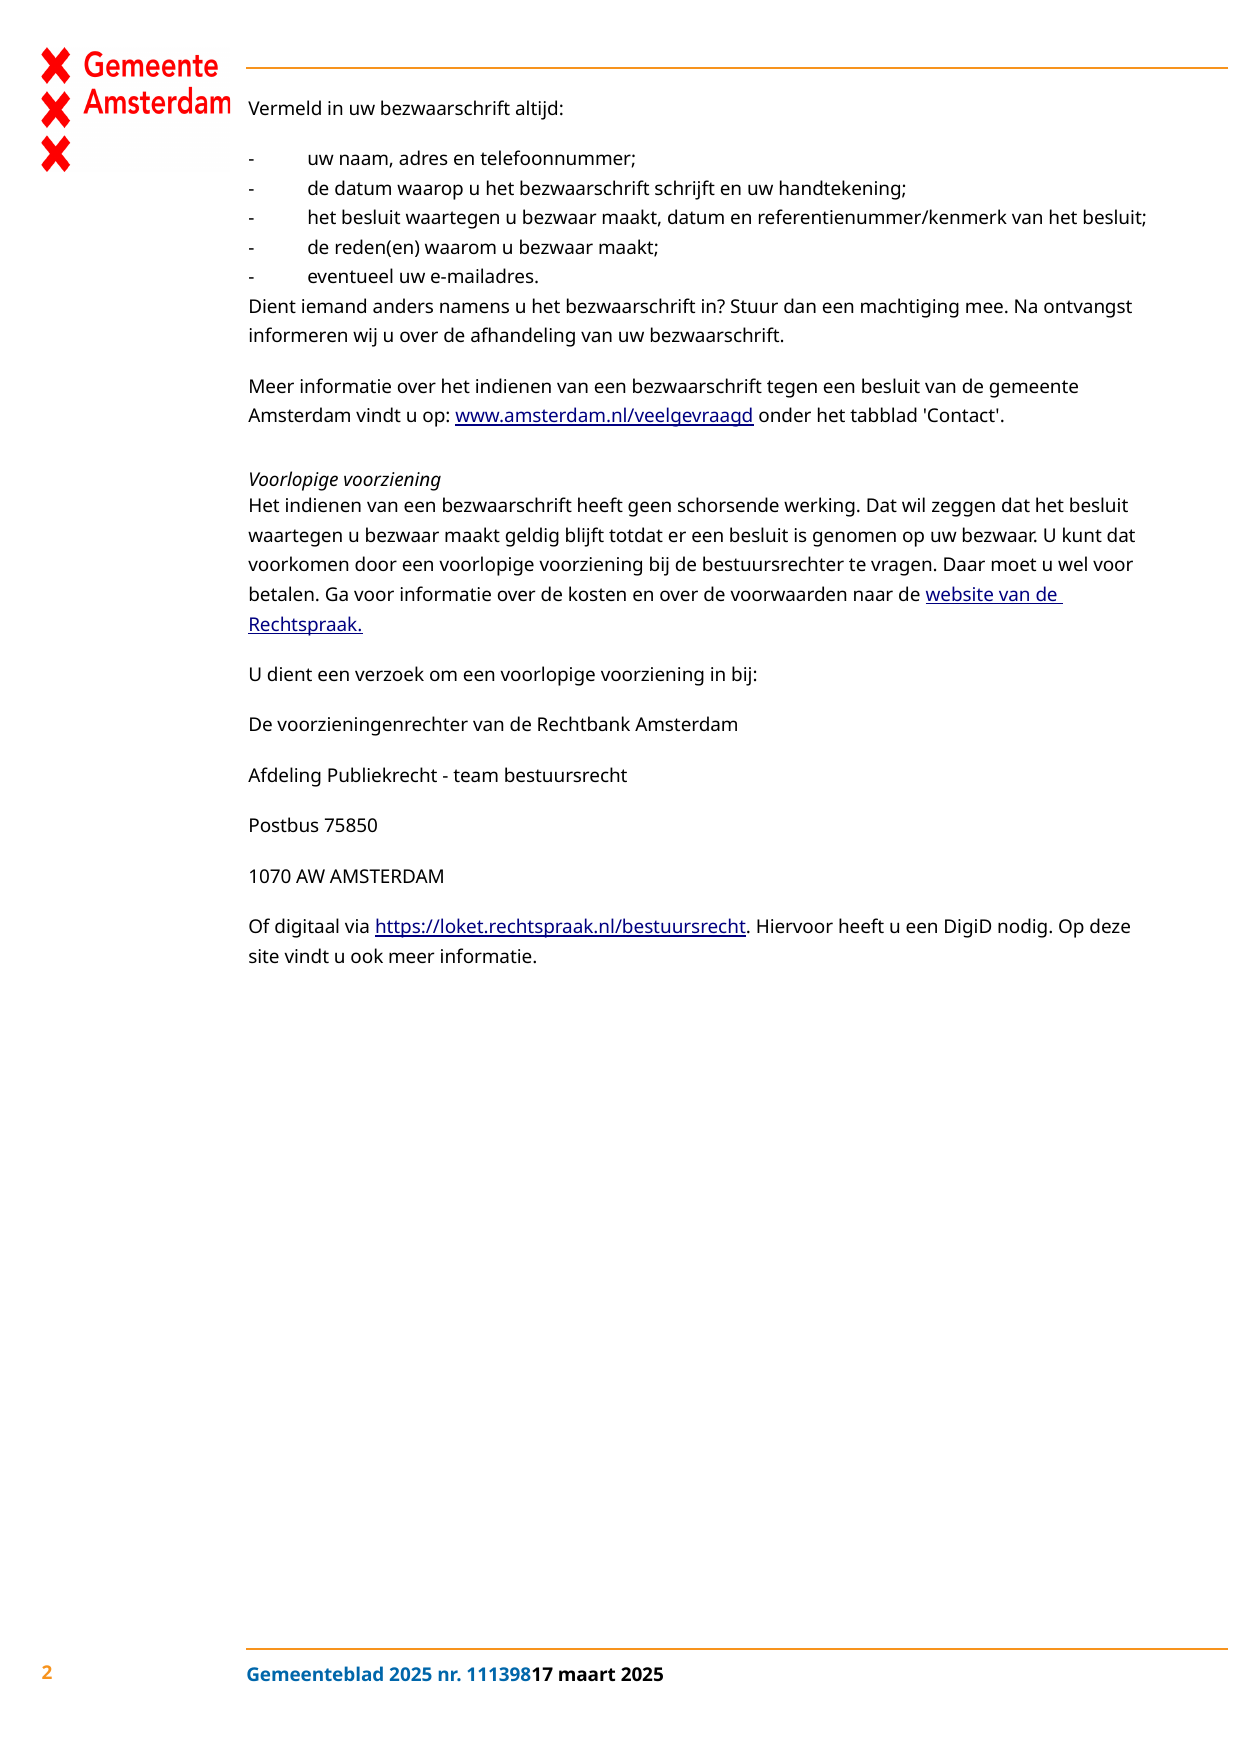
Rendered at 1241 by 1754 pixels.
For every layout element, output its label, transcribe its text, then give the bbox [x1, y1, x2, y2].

text Afdeling Publiekrecht - team bestuursrecht [248, 762, 1152, 788]
list eventueel uw e-mailadres. [248, 263, 1152, 289]
text Of digitaal via https://loket.rechtspraak.nl/bestuursrecht. Hiervoor heeft u een DigiD nodig. Op deze site vindt u ook meer informatie. [248, 913, 1152, 968]
text Vermeld in uw bezwaarschrift altijd: [248, 95, 1152, 121]
text Het indienen van een bezwaarschrift heeft geen schorsende werking. Dat wil zeggen dat het besluit waartegen u bezwaar maakt geldig blijft totdat er een besluit is genomen op uw bezwaar. U kunt dat voorkomen door een voorlopige voorziening bij de bestuursrechter te vragen. Daar moet u wel voor betalen. Ga voor informatie over de kosten en over de voorwaarden naar de website van de Rechtspraak. [248, 492, 1152, 636]
list het besluit waartegen u bezwaar maakt, datum en referentienummer/kenmerk van het besluit; [248, 204, 1152, 230]
text U dient een verzoek om een voorlopige voorziening in bij: [248, 661, 1152, 687]
list de datum waarop u het bezwaarschrift schrijft en uw handtekening; [248, 175, 1152, 201]
text 1070 AW AMSTERDAM [248, 863, 1152, 888]
text De voorzieningenrechter van de Rechtbank Amsterdam [248, 712, 1152, 737]
list de reden(en) waarom u bezwaar maakt; [248, 234, 1152, 260]
text Meer informatie over het indienen van een bezwaarschrift tegen een besluit van de gemeente Amsterdam vindt u op: www.amsterdam.nl/veelgevraagd onder het tabblad 'Contact'. [248, 373, 1152, 428]
text Postbus 75850 [248, 812, 1152, 838]
list uw naam, adres en telefoonnummer; [248, 145, 1152, 171]
picture [41, 47, 231, 172]
text Dient iemand anders namens u het bezwaarschrift in? Stuur dan een machtiging mee. Na ontvangst informeren wij u over de afhandeling van uw bezwaarschrift. [248, 293, 1152, 348]
text Voorlopige voorziening [248, 467, 1152, 492]
